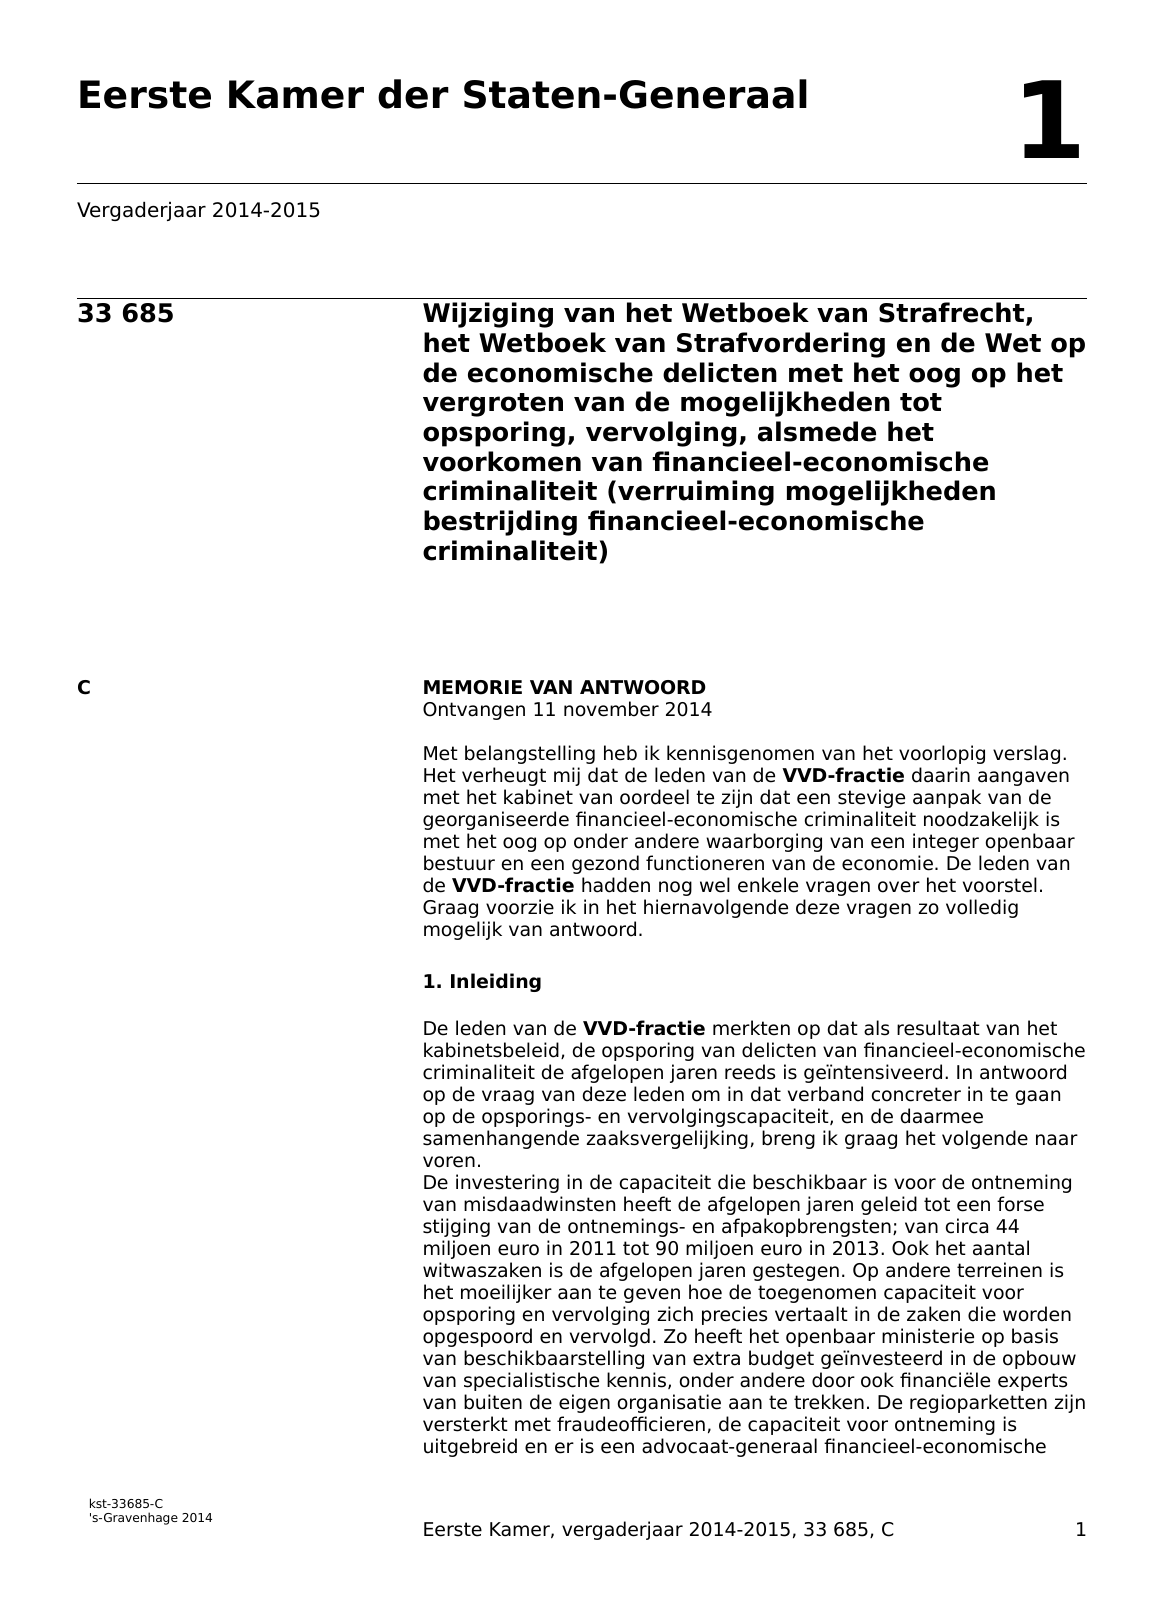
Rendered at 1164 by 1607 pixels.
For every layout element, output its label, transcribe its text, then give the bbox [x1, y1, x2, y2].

table_header Eerste Kamer der Staten-Generaal [77, 59, 886, 183]
text Met belangstelling heb ik kennisgenomen van het voorlopig verslag. Het verheugt mij dat de leden van de VVD-fractie daarin aangaven met het kabinet van oordeel te zijn dat een stevige aanpak van de georganiseerde financieel-economische criminaliteit noodzakelijk is met het oog op onder andere waarborging van een integer openbaar bestuur en een gezond functioneren van de economie. De leden van de VVD-fractie hadden nog wel enkele vragen over het voorstel. Graag voorzie ik in het hiernavolgende deze vragen zo volledig mogelijk van antwoord. [422, 743, 1087, 941]
text 's-Gravenhage 2014 [88, 1511, 323, 1525]
subtitle C MEMORIE VAN ANTWOORD [77, 677, 1087, 699]
subtitle 1. Inleiding [422, 971, 1087, 993]
subtitle 33 685 Wijziging van het Wetboek van Strafrecht, het Wetboek van Strafvordering en de Wet op de economische delicten met het oog op het vergroten van de mogelijkheden tot opsporing, vervolging, alsmede het voorkomen van financieel-economische criminaliteit (verruiming mogelijkheden bestrijding financieel-economische criminaliteit) [77, 299, 1087, 566]
table_header 1 [886, 59, 1087, 183]
text De investering in de capaciteit die beschikbaar is voor de ontneming van misdaadwinsten heeft de afgelopen jaren geleid tot een forse stijging van de ontnemings- en afpakopbrengsten; van circa 44 miljoen euro in 2011 tot 90 miljoen euro in 2013. Ook het aantal witwaszaken is de afgelopen jaren gestegen. Op andere terreinen is het moeilijker aan te geven hoe de toegenomen capaciteit voor opsporing en vervolging zich precies vertaalt in de zaken die worden opgespoord en vervolgd. Zo heeft het openbaar ministerie op basis van beschikbaarstelling van extra budget geïnvesteerd in de opbouw van specialistische kennis, onder andere door ook financiële experts van buiten de eigen organisatie aan te trekken. De regioparketten zijn versterkt met fraudeofficieren, de capaciteit voor ontneming is uitgebreid en er is een advocaat-generaal financieel-economische [422, 1172, 1087, 1458]
table_cell Vergaderjaar 2014-2015 [77, 184, 1087, 298]
text Ontvangen 11 november 2014 [422, 699, 1087, 721]
text De leden van de VVD-fractie merkten op dat als resultaat van het kabinetsbeleid, de opsporing van delicten van financieel-economische criminaliteit de afgelopen jaren reeds is geïntensiveerd. In antwoord op de vraag van deze leden om in dat verband concreter in te gaan op de opsporings- en vervolgingscapaciteit, en de daarmee samenhangende zaaksvergelijking, breng ik graag het volgende naar voren. [422, 1018, 1087, 1172]
text kst-33685-C [88, 1497, 323, 1511]
